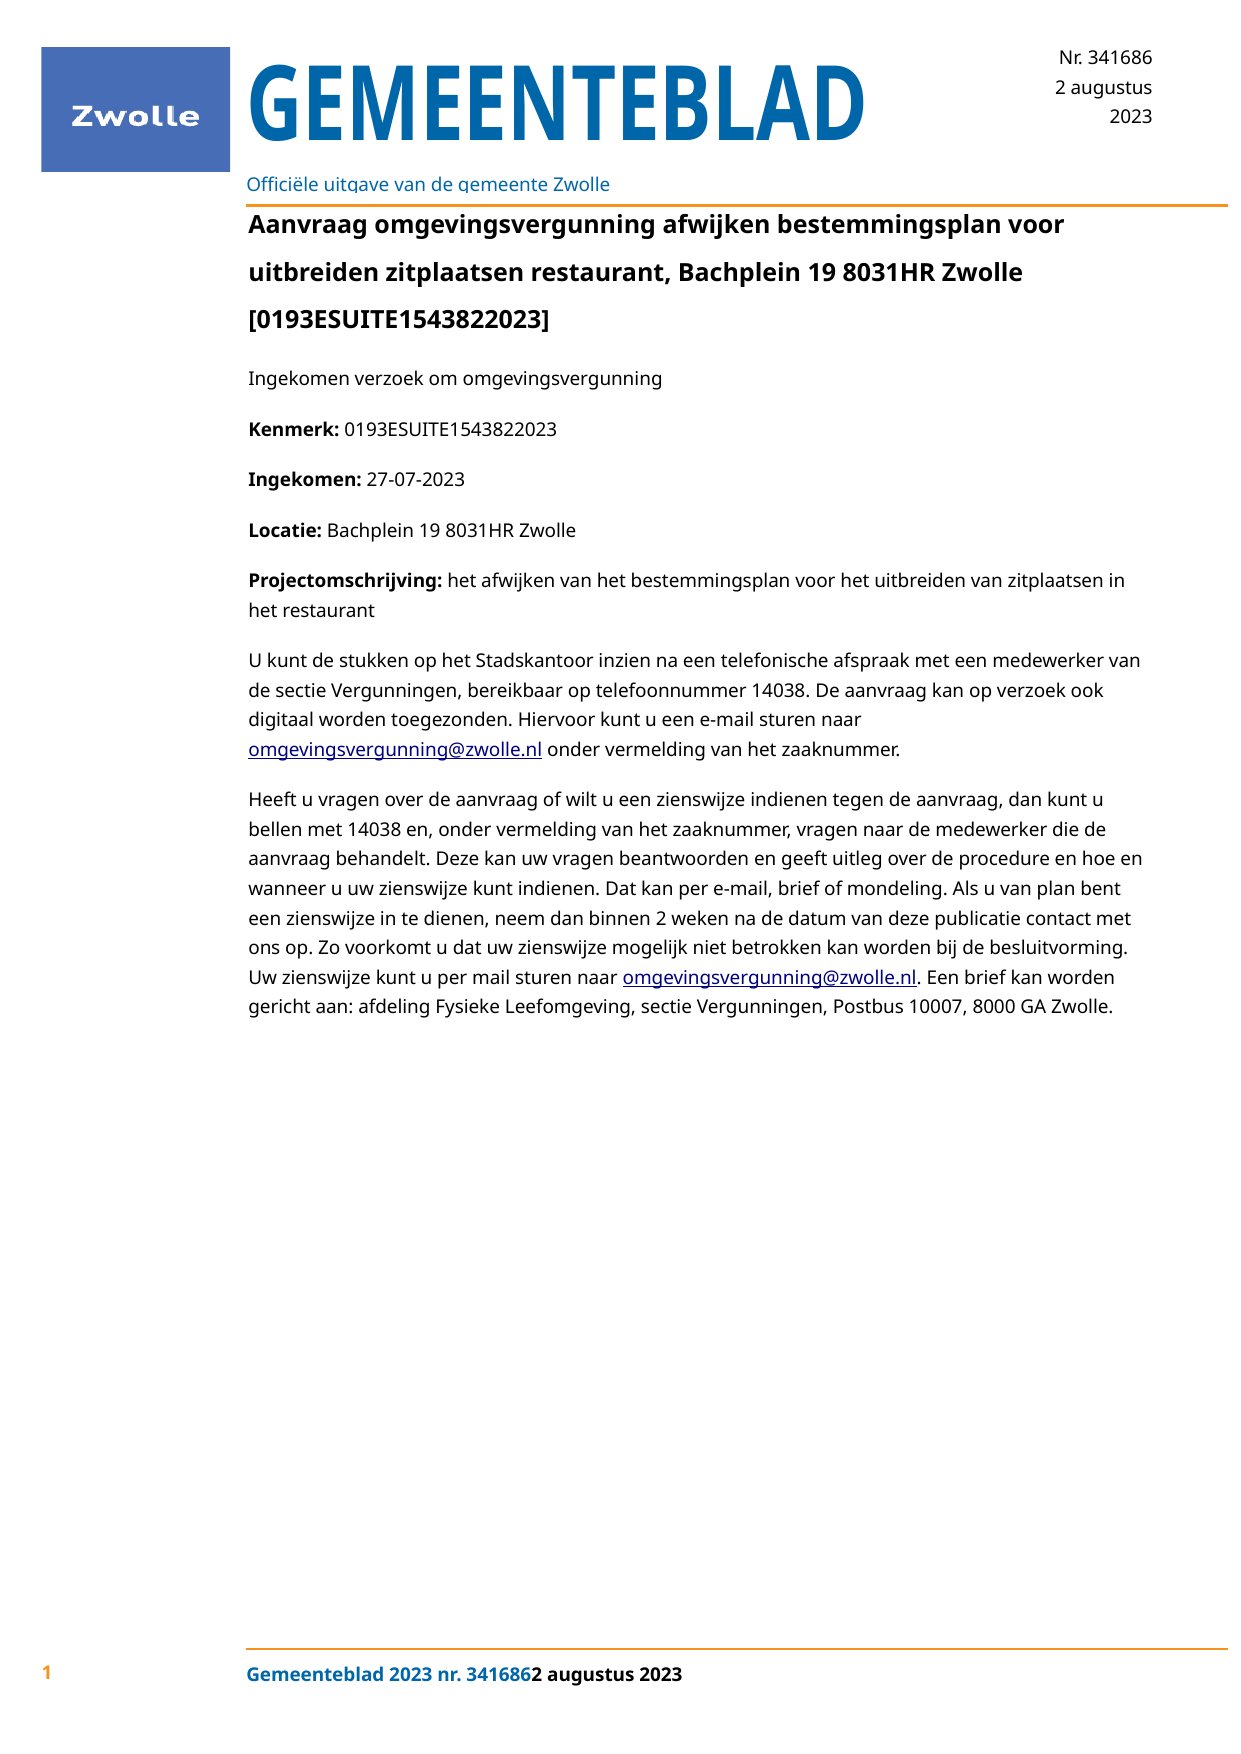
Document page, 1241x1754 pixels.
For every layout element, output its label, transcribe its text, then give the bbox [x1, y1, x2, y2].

text Heeft u vragen over de aanvraag of wilt u een zienswijze indienen tegen de aanvraag, dan kunt u bellen met 14038 en, onder vermelding van het zaaknummer, vragen naar de medewerker die de aanvraag behandelt. Deze kan uw vragen beantwoorden en geeft uitleg over de procedure en hoe en wanneer u uw zienswijze kunt indienen. Dat kan per e-mail, brief of mondeling. Als u van plan bent een zienswijze in te dienen, neem dan binnen 2 weken na de datum van deze publicatie contact met ons op. Zo voorkomt u dat uw zienswijze mogelijk niet betrokken kan worden bij de besluitvorming. Uw zienswijze kunt u per mail sturen naar omgevingsvergunning@zwolle.nl. Een brief kan worden gericht aan: afdeling Fysieke Leefomgeving, sectie Vergunningen, Postbus 10007, 8000 GA Zwolle. [248, 786, 1152, 1019]
picture [41, 47, 231, 172]
text Ingekomen: 27-07-2023 [248, 466, 1152, 492]
text Projectomschrijving: het afwijken van het bestemmingsplan voor het uitbreiden van zitplaatsen in het restaurant [248, 567, 1152, 622]
text Ingekomen verzoek om omgevingsvergunning [248, 366, 1152, 391]
text Locatie: Bachplein 19 8031HR Zwolle [248, 517, 1152, 542]
text Aanvraag omgevingsvergunning afwijken bestemmingsplan voor uitbreiden zitplaatsen restaurant, Bachplein 19 8031HR Zwolle [0193ESUITE1543822023] [248, 207, 1152, 336]
text Kenmerk: 0193ESUITE1543822023 [248, 416, 1152, 442]
text U kunt de stukken op het Stadskantoor inzien na een telefonische afspraak met een medewerker van de sectie Vergunningen, bereikbaar op telefoonnummer 14038. De aanvraag kan op verzoek ook digitaal worden toegezonden. Hiervoor kunt u een e-mail sturen naar omgevingsvergunning@zwolle.nl onder vermelding van het zaaknummer. [248, 647, 1152, 762]
